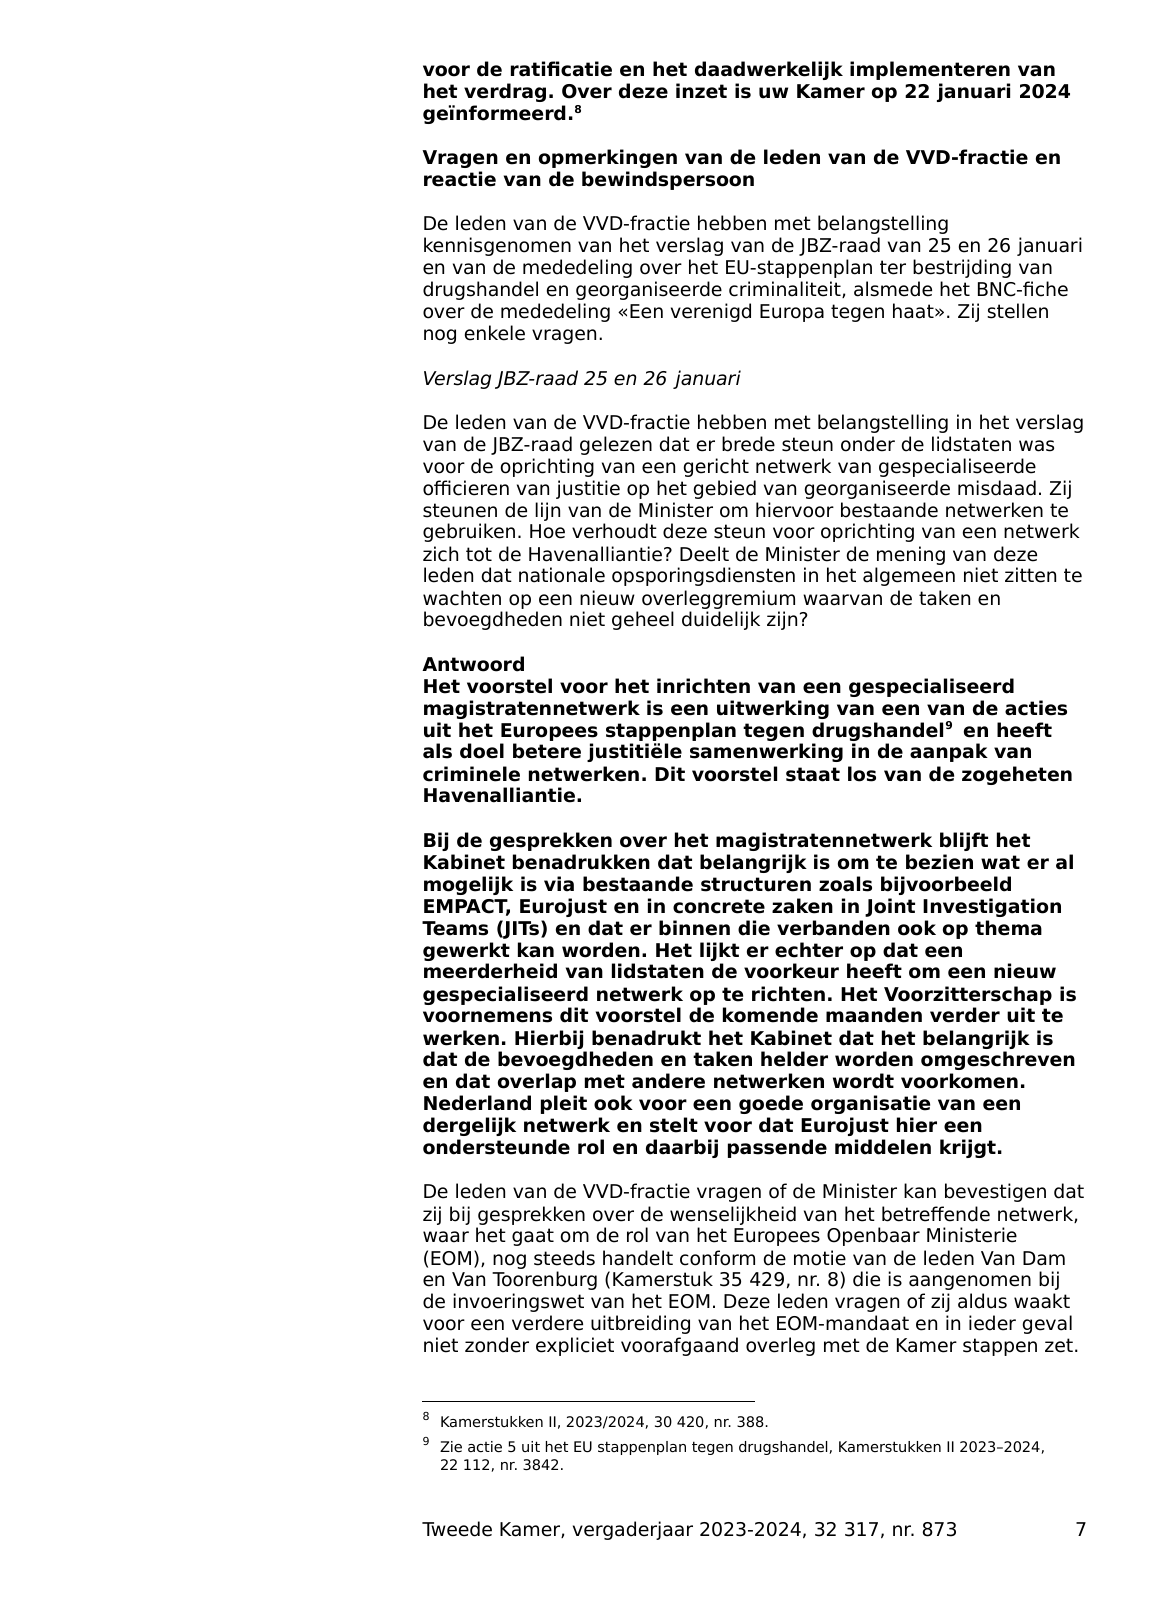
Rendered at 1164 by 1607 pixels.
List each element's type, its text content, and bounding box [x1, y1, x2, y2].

subtitle Vragen en opmerkingen van de leden van de VVD-fractie en reactie van de bewindspersoon [422, 147, 1087, 191]
text Het voorstel voor het inrichten van een gespecialiseerd magistratennetwerk is een uitwerking van een van de acties uit het Europees stappenplan tegen drugshandel en heeft als doel betere justitiële samenwerking in de aanpak van criminele netwerken. Dit voorstel staat los van de zogeheten Havenalliantie. [422, 676, 1087, 807]
text De leden van de VVD-fractie vragen of de Minister kan bevestigen dat zij bij gesprekken over de wenselijkheid van het betreffende netwerk, waar het gaat om de rol van het Europees Openbaar Ministerie (EOM), nog steeds handelt conform de motie van de leden Van Dam en Van Toorenburg (Kamerstuk 35 429, nr. 8) die is aangenomen bij de invoeringswet van het EOM. Deze leden vragen of zij aldus waakt voor een verdere uitbreiding van het EOM-mandaat en in ieder geval niet zonder expliciet voorafgaand overleg met de Kamer stappen zet. [422, 1181, 1087, 1357]
text Zie actie 5 uit het EU stappenplan tegen drugshandel, Kamerstukken II 2023–2024, 22 112, nr. 3842. [422, 1435, 1087, 1474]
text Bij de gesprekken over het magistratennetwerk blijft het Kabinet benadrukken dat belangrijk is om te bezien wat er al mogelijk is via bestaande structuren zoals bijvoorbeeld EMPACT, Eurojust en in concrete zaken in Joint Investigation Teams (JITs) en dat er binnen die verbanden ook op thema gewerkt kan worden. Het lijkt er echter op dat een meerderheid van lidstaten de voorkeur heeft om een nieuw gespecialiseerd netwerk op te richten. Het Voorzitterschap is voornemens dit voorstel de komende maanden verder uit te werken. Hierbij benadrukt het Kabinet dat het belangrijk is dat de bevoegdheden en taken helder worden omgeschreven en dat overlap met andere netwerken wordt voorkomen. Nederland pleit ook voor een goede organisatie van een dergelijk netwerk en stelt voor dat Eurojust hier een ondersteunde rol en daarbij passende middelen krijgt. [422, 829, 1087, 1159]
subtitle Verslag JBZ-raad 25 en 26 januari [422, 367, 1087, 389]
text Antwoord [422, 653, 1087, 676]
text Kamerstukken II, 2023/2024, 30 420, nr. 388. [422, 1410, 1087, 1432]
text De leden van de VVD-fractie hebben met belangstelling in het verslag van de JBZ-raad gelezen dat er brede steun onder de lidstaten was voor de oprichting van een gericht netwerk van gespecialiseerde officieren van justitie op het gebied van georganiseerde misdaad. Zij steunen de lijn van de Minister om hiervoor bestaande netwerken te gebruiken. Hoe verhoudt deze steun voor oprichting van een netwerk zich tot de Havenalliantie? Deelt de Minister de mening van deze leden dat nationale opsporingsdiensten in het algemeen niet zitten te wachten op een nieuw overleggremium waarvan de taken en bevoegdheden niet geheel duidelijk zijn? [422, 412, 1087, 631]
text De leden van de VVD-fractie hebben met belangstelling kennisgenomen van het verslag van de JBZ-raad van 25 en 26 januari en van de mededeling over het EU-stappenplan ter bestrijding van drugshandel en georganiseerde criminaliteit, alsmede het BNC-fiche over de mededeling «Een verenigd Europa tegen haat». Zij stellen nog enkele vragen. [422, 213, 1087, 345]
text voor de ratificatie en het daadwerkelijk implementeren van het verdrag. Over deze inzet is uw Kamer op 22 januari 2024 geïnformeerd. [422, 59, 1087, 125]
